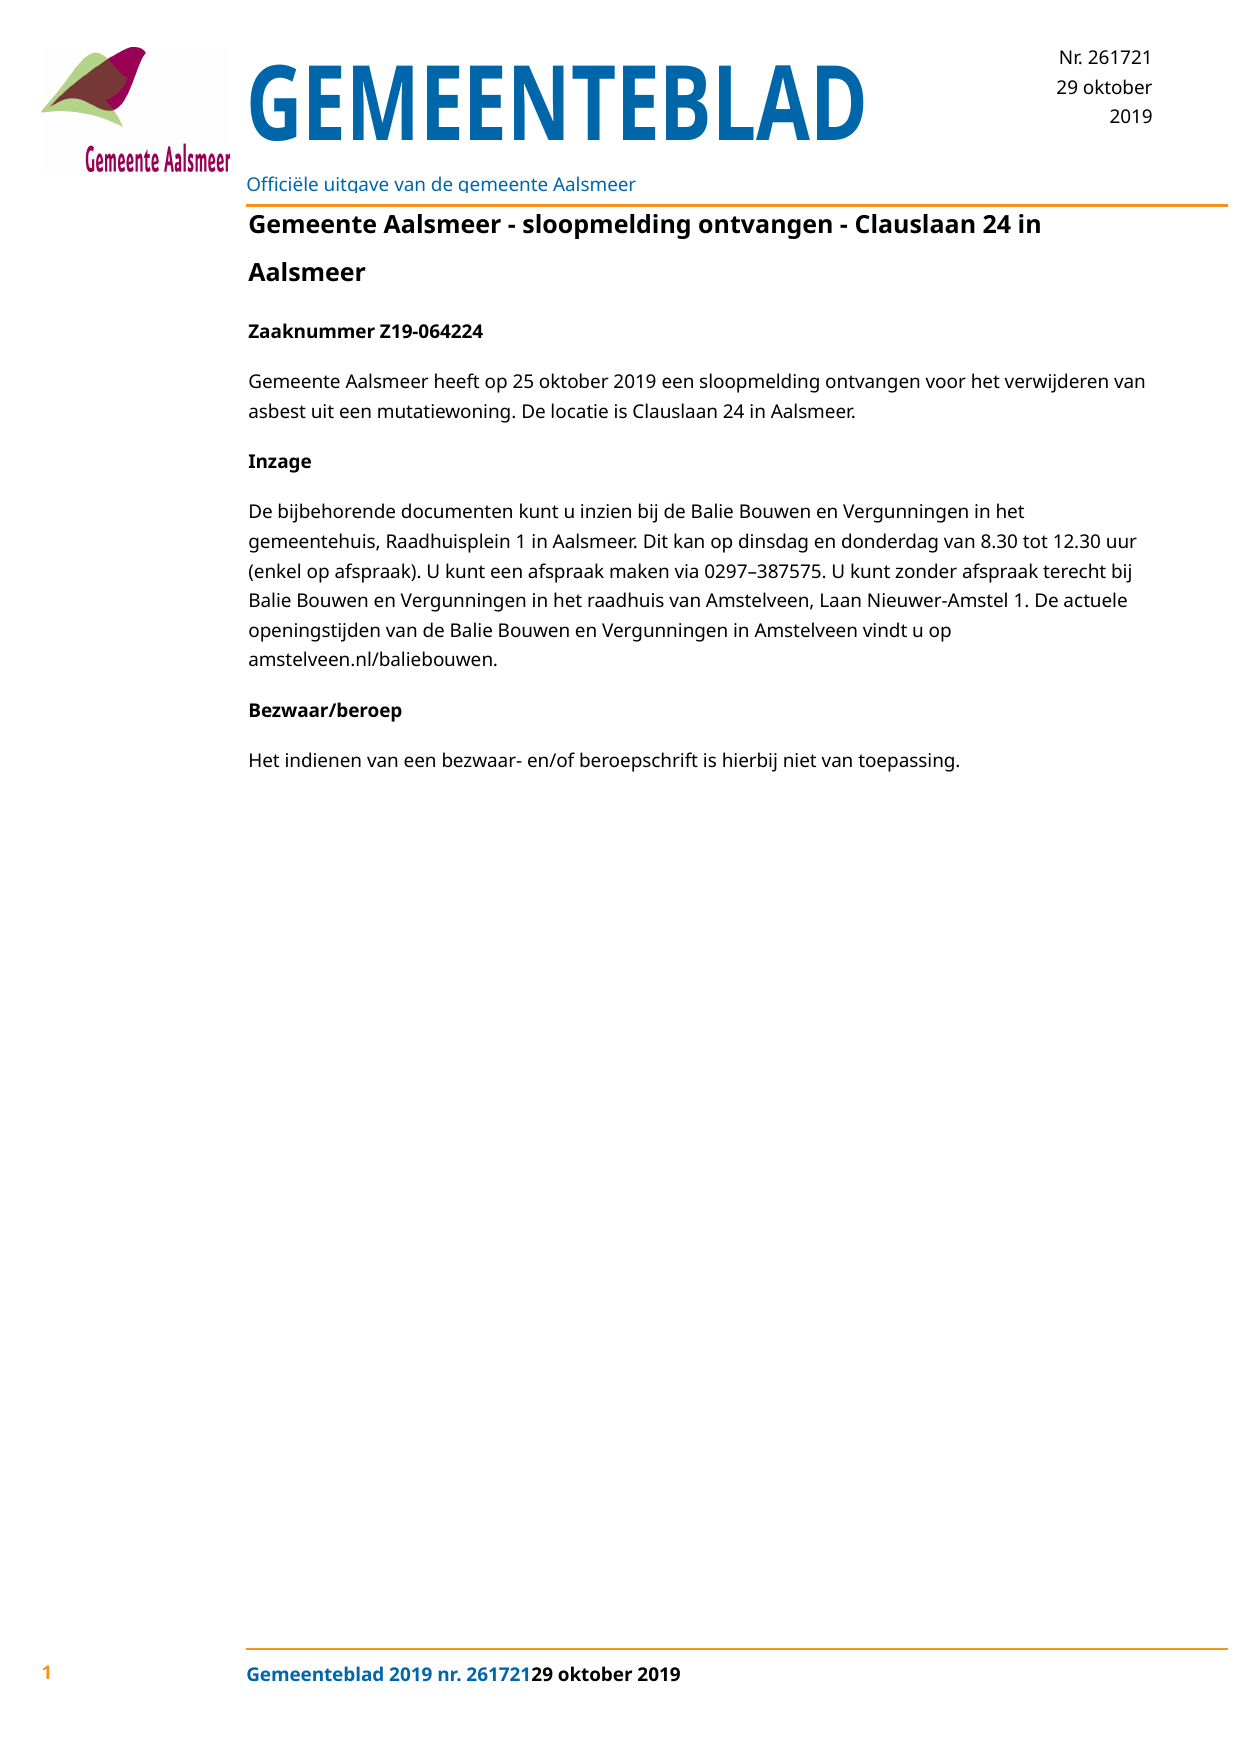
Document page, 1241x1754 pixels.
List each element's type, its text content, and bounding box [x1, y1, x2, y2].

text Gemeente Aalsmeer heeft op 25 oktober 2019 een sloopmelding ontvangen voor het verwijderen van asbest uit een mutatiewoning. De locatie is Clauslaan 24 in Aalsmeer. [248, 368, 1152, 424]
text Het indienen van een bezwaar- en/of beroepschrift is hierbij niet van toepassing. [248, 747, 1152, 773]
text Inzage [248, 448, 1152, 474]
text Gemeente Aalsmeer - sloopmelding ontvangen - Clauslaan 24 in Aalsmeer [248, 207, 1152, 288]
text De bijbehorende documenten kunt u inzien bij de Balie Bouwen en Vergunningen in het gemeentehuis, Raadhuisplein 1 in Aalsmeer. Dit kan op dinsdag en donderdag van 8.30 tot 12.30 uur (enkel op afspraak). U kunt een afspraak maken via 0297–387575. U kunt zonder afspraak terecht bij Balie Bouwen en Vergunningen in het raadhuis van Amstelveen, Laan Nieuwer-Amstel 1. De actuele openingstijden van de Balie Bouwen en Vergunningen in Amstelveen vindt u op amstelveen.nl/baliebouwen. [248, 499, 1152, 672]
text Bezwaar/beroep [248, 697, 1152, 723]
text Zaaknummer Z19-064224 [248, 318, 1152, 344]
picture [41, 47, 231, 172]
